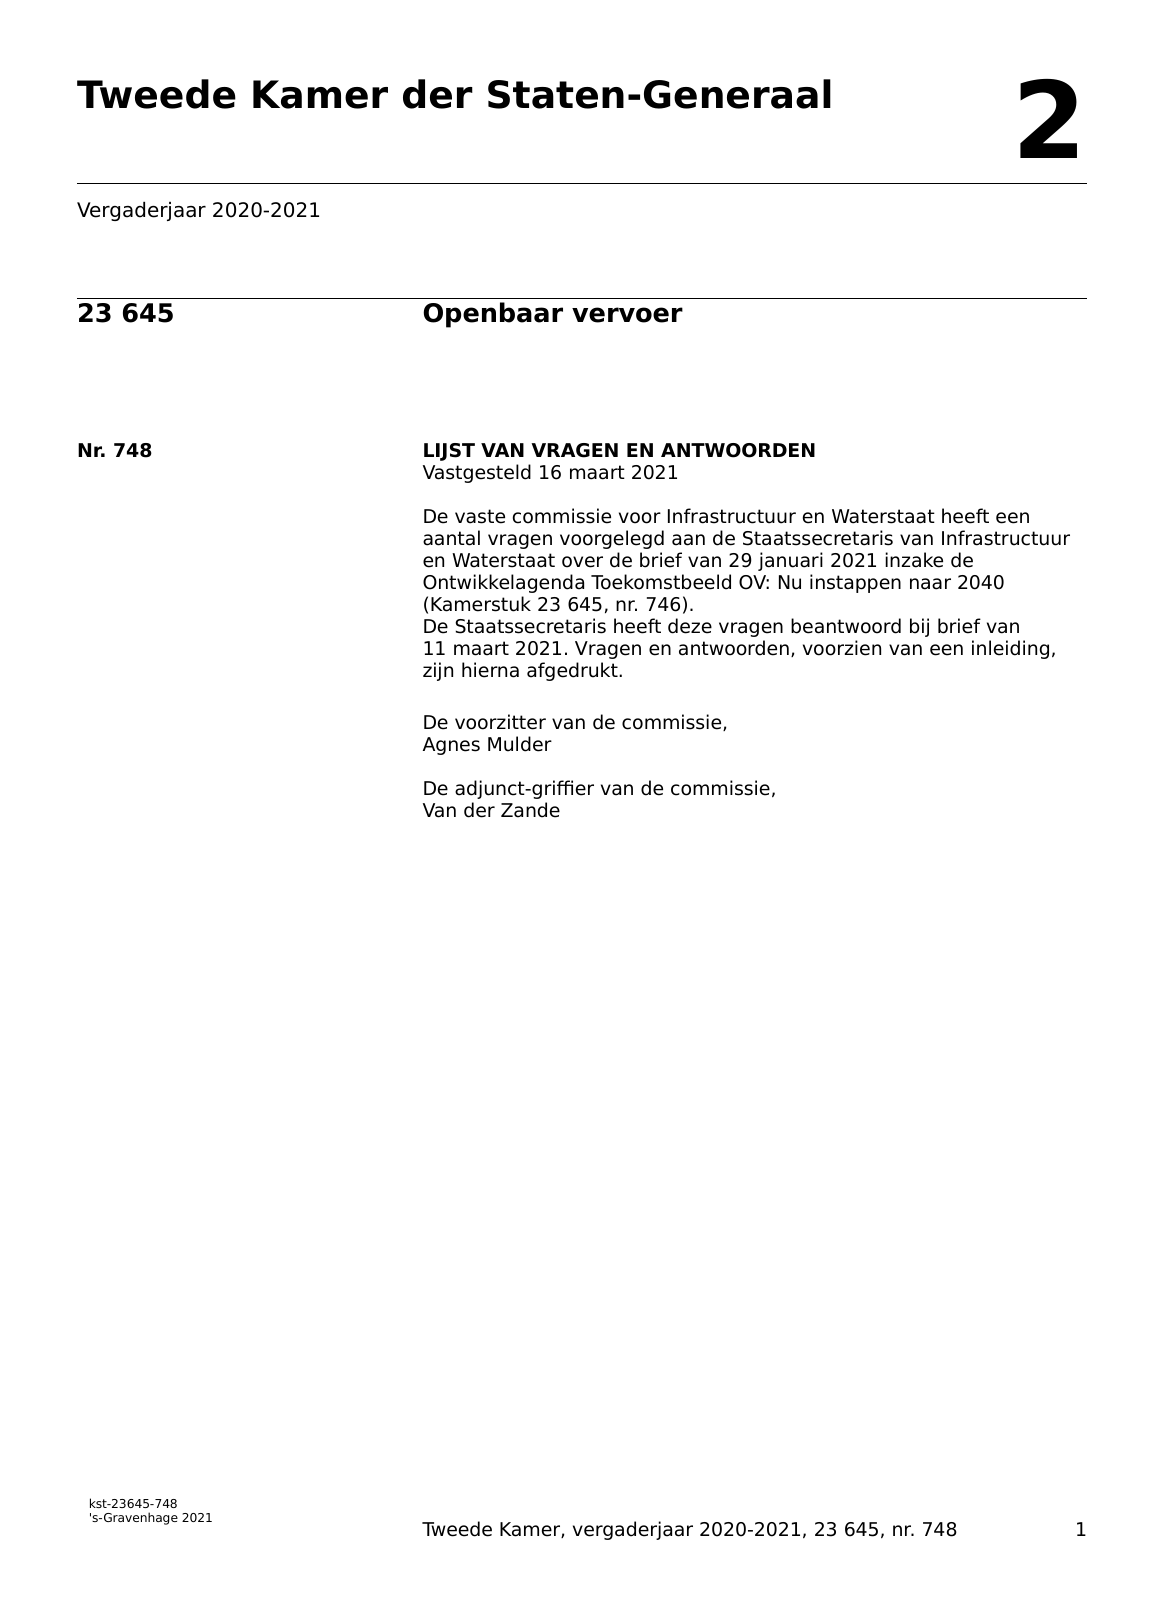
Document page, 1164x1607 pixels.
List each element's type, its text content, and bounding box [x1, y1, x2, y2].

table_cell Vergaderjaar 2020-2021 [77, 184, 1087, 298]
text kst-23645-748 [88, 1497, 323, 1511]
text De adjunct-griffier van de commissie, Van der Zande [422, 778, 1087, 822]
table_header Tweede Kamer der Staten-Generaal [77, 59, 886, 183]
text Vastgesteld 16 maart 2021 [422, 462, 1087, 484]
subtitle Nr. 748 LIJST VAN VRAGEN EN ANTWOORDEN [77, 440, 1087, 462]
text De Staatssecretaris heeft deze vragen beantwoord bij brief van 11 maart 2021. Vragen en antwoorden, voorzien van een inleiding, zijn hierna afgedrukt. [422, 616, 1087, 682]
text De voorzitter van de commissie, Agnes Mulder [422, 712, 1087, 756]
text 's-Gravenhage 2021 [88, 1511, 323, 1525]
table_header 2 [886, 59, 1087, 183]
text De vaste commissie voor Infrastructuur en Waterstaat heeft een aantal vragen voorgelegd aan de Staatssecretaris van Infrastructuur en Waterstaat over de brief van 29 januari 2021 inzake de Ontwikkelagenda Toekomstbeeld OV: Nu instappen naar 2040 (Kamerstuk 23 645, nr. 746). [422, 506, 1087, 616]
subtitle 23 645 Openbaar vervoer [77, 299, 1087, 329]
